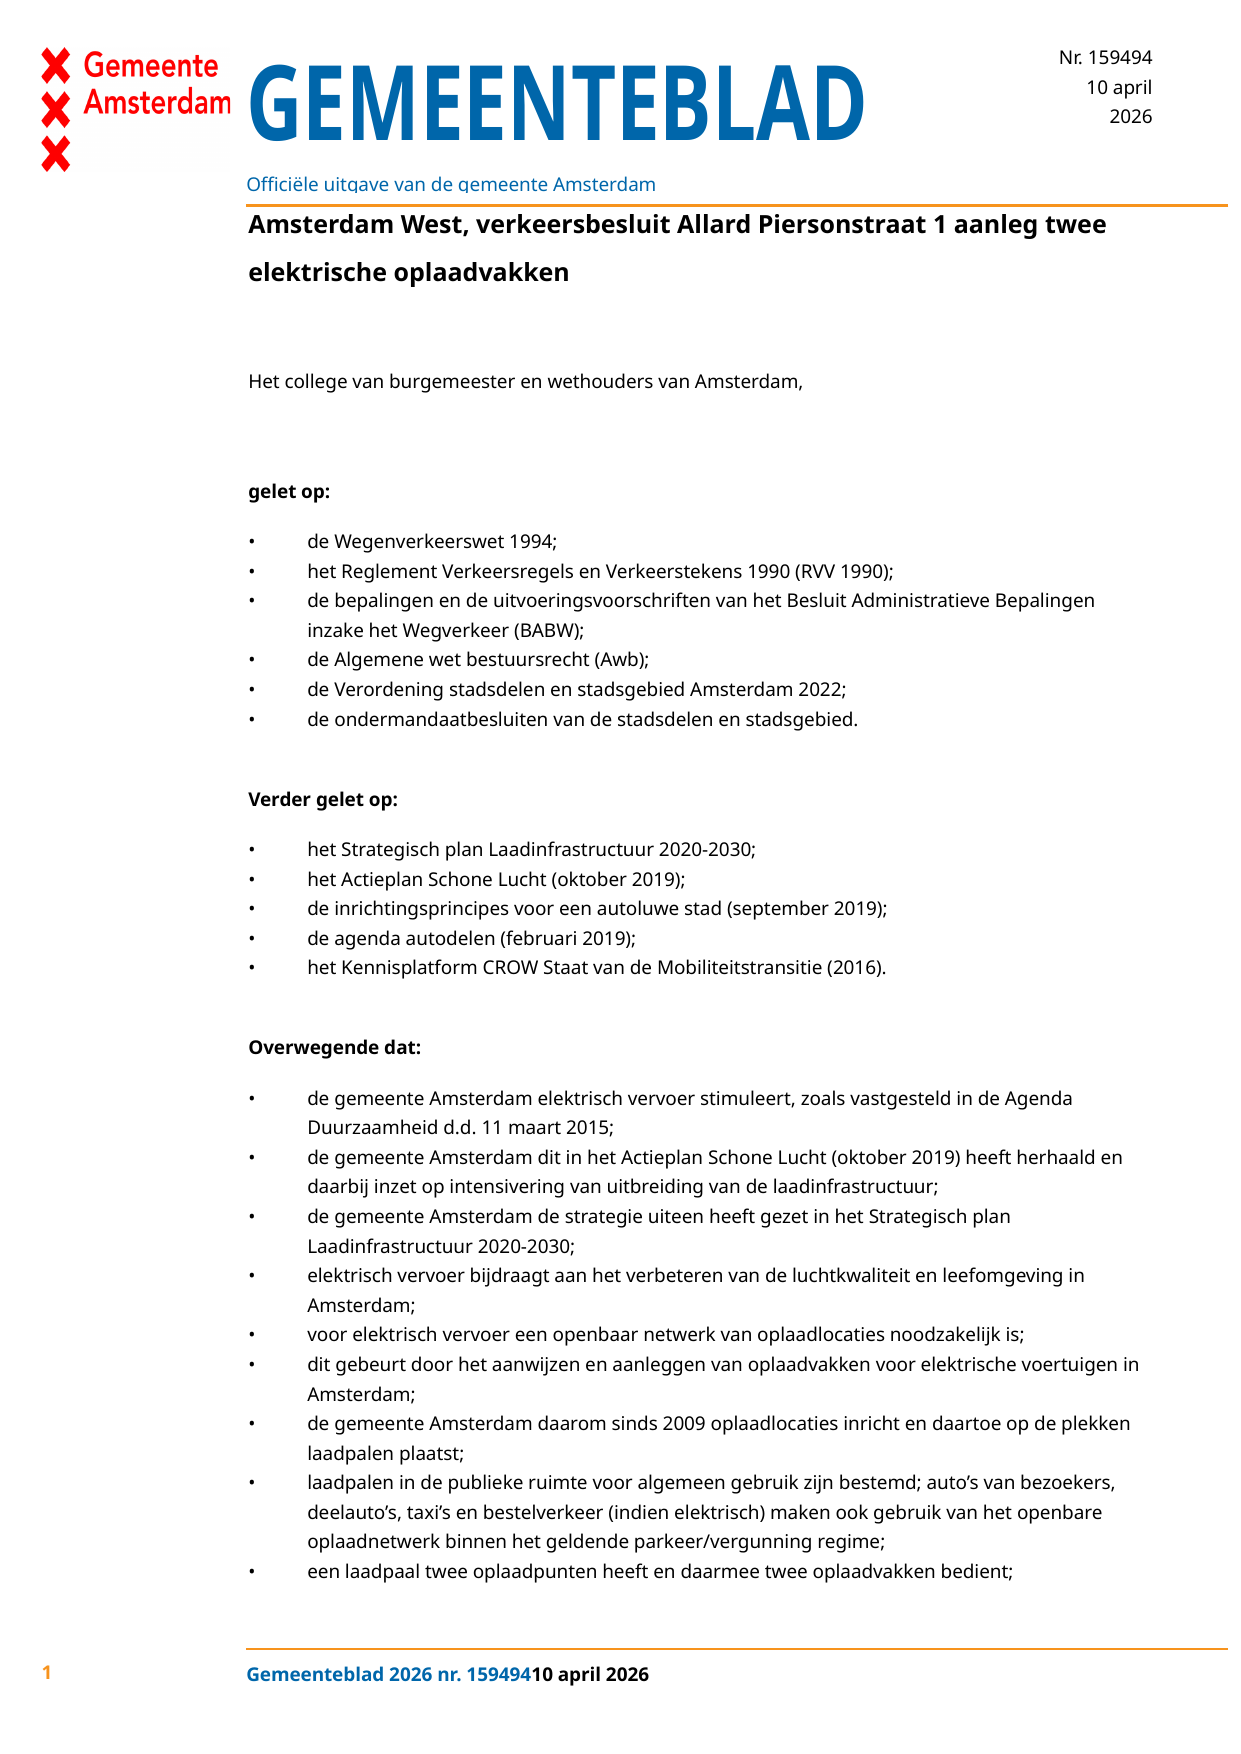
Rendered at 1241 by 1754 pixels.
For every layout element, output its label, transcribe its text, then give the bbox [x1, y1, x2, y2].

list de Algemene wet bestuursrecht (Awb); [248, 647, 1152, 672]
list de Verordening stadsdelen en stadsgebied Amsterdam 2022; [248, 676, 1152, 702]
list elektrisch vervoer bijdraagt aan het verbeteren van de luchtkwaliteit en leefomgeving in Amsterdam; [248, 1262, 1152, 1318]
list de gemeente Amsterdam dit in het Actieplan Schone Lucht (oktober 2019) heeft herhaald en daarbij inzet op intensivering van uitbreiding van de laadinfrastructuur; [248, 1144, 1152, 1199]
list de ondermandaatbesluiten van de stadsdelen en stadsgebied. [248, 706, 1152, 731]
list het Actieplan Schone Lucht (oktober 2019); [248, 866, 1152, 891]
list het Reglement Verkeersregels en Verkeerstekens 1990 (RVV 1990); [248, 558, 1152, 583]
picture [41, 47, 231, 172]
list dit gebeurt door het aanwijzen en aanleggen van oplaadvakken voor elektrische voertuigen in Amsterdam; [248, 1351, 1152, 1406]
list het Kennisplatform CROW Staat van de Mobiliteitstransitie (2016). [248, 954, 1152, 980]
list het Strategisch plan Laadinfrastructuur 2020-2030; [248, 836, 1152, 862]
text Overwegende dat: [248, 1034, 1152, 1060]
list de gemeente Amsterdam elektrisch vervoer stimuleert, zoals vastgesteld in de Agenda Duurzaamheid d.d. 11 maart 2015; [248, 1085, 1152, 1140]
list de Wegenverkeerswet 1994; [248, 528, 1152, 554]
text Amsterdam West, verkeersbesluit Allard Piersonstraat 1 aanleg twee elektrische oplaadvakken [248, 207, 1152, 288]
list de inrichtingsprincipes voor een autoluwe stad (september 2019); [248, 895, 1152, 921]
list de gemeente Amsterdam daarom sinds 2009 oplaadlocaties inricht en daartoe op de plekken laadpalen plaatst; [248, 1410, 1152, 1466]
list de bepalingen en de uitvoeringsvoorschriften van het Besluit Administratieve Bepalingen inzake het Wegverkeer (BABW); [248, 587, 1152, 643]
text Het college van burgemeester en wethouders van Amsterdam, [248, 368, 1152, 394]
list laadpalen in de publieke ruimte voor algemeen gebruik zijn bestemd; auto’s van bezoekers, deelauto’s, taxi’s en bestelverkeer (indien elektrisch) maken ook gebruik van het openbare oplaadnetwerk binnen het geldende parkeer/vergunning regime; [248, 1469, 1152, 1554]
text Verder gelet op: [248, 786, 1152, 811]
list de gemeente Amsterdam de strategie uiteen heeft gezet in het Strategisch plan Laadinfrastructuur 2020-2030; [248, 1203, 1152, 1258]
list voor elektrisch vervoer een openbaar netwerk van oplaadlocaties noodzakelijk is; [248, 1322, 1152, 1347]
list de agenda autodelen (februari 2019); [248, 925, 1152, 951]
text gelet op: [248, 478, 1152, 503]
list een laadpaal twee oplaadpunten heeft en daarmee twee oplaadvakken bedient; [248, 1558, 1152, 1584]
